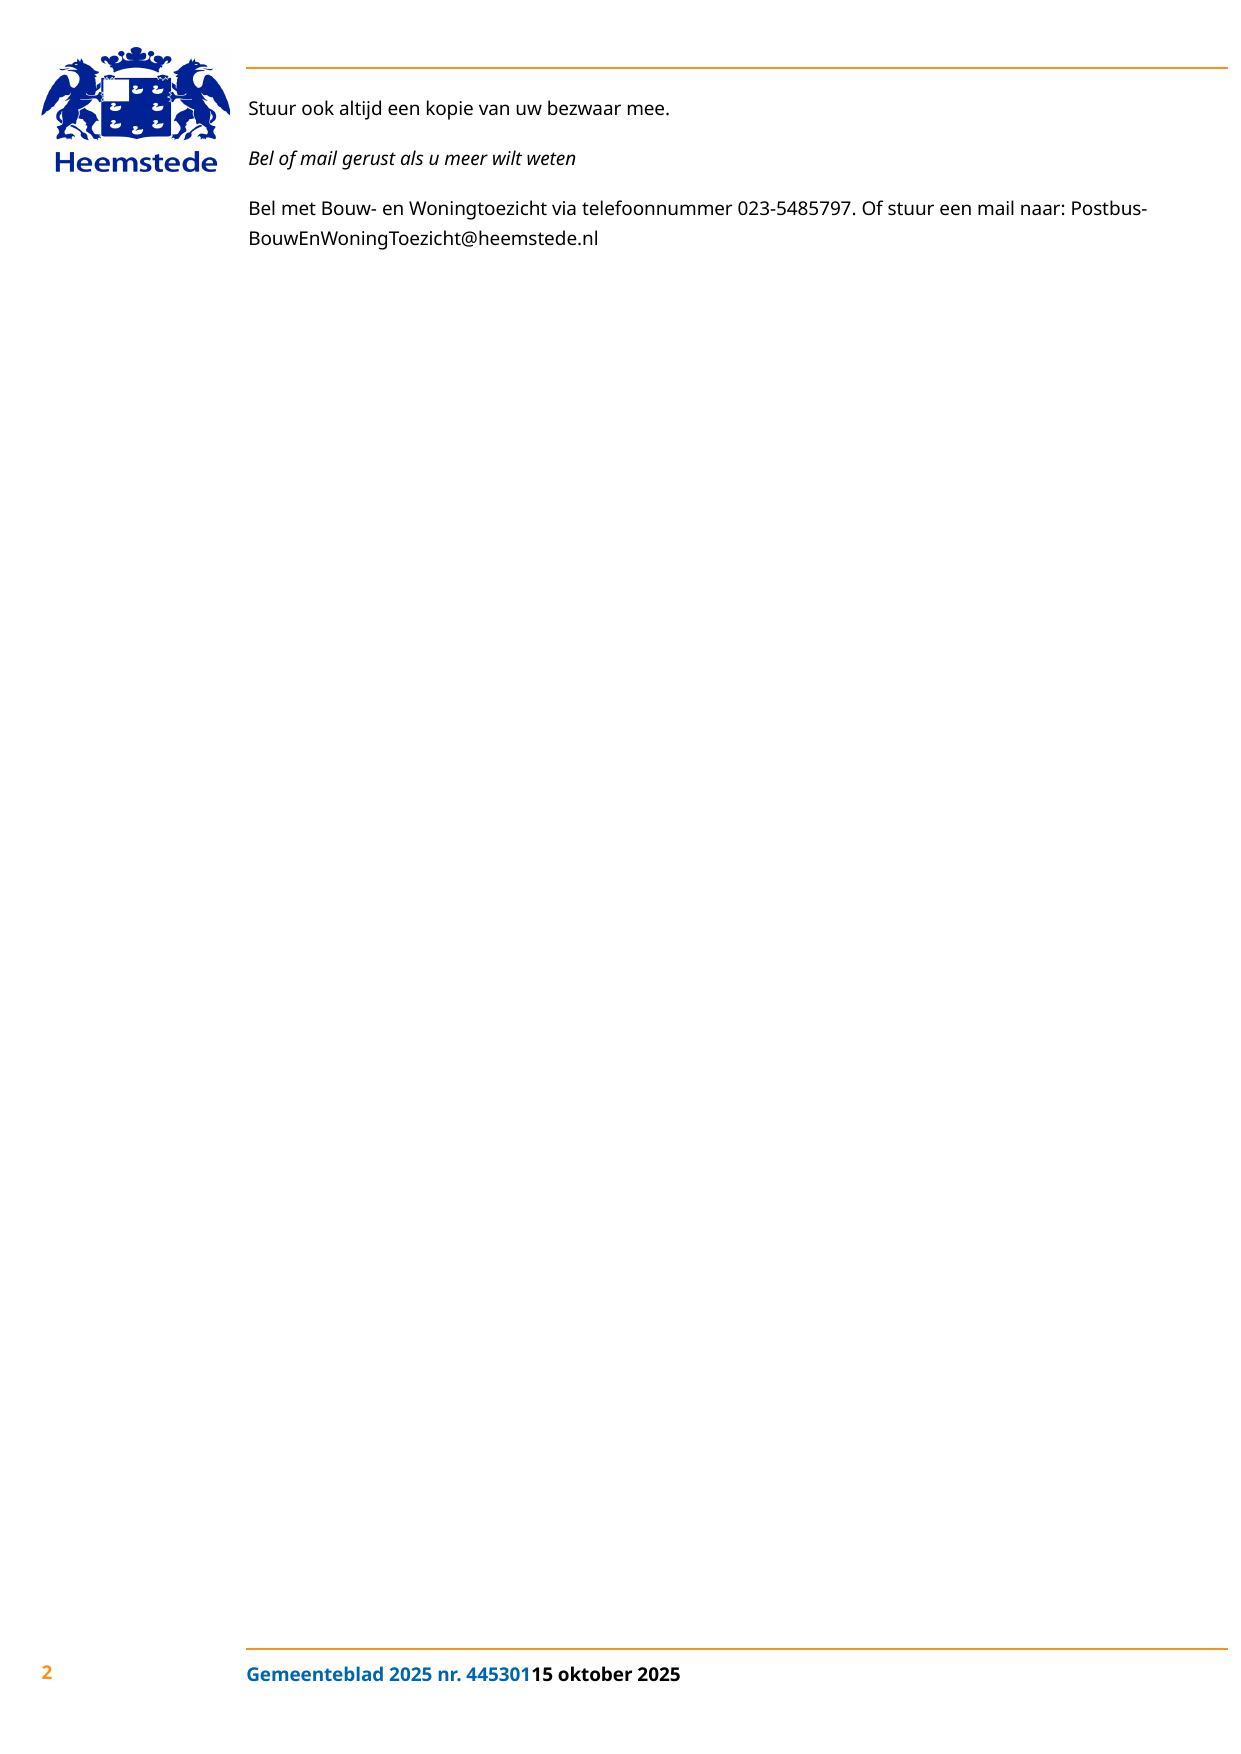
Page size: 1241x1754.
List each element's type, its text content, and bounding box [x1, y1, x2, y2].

picture [41, 47, 231, 172]
text Bel met Bouw- en Woningtoezicht via telefoonnummer 023-5485797. Of stuur een mail naar: Postbus-BouwEnWoningToezicht@heemstede.nl [248, 196, 1152, 251]
text Bel of mail gerust als u meer wilt weten [248, 145, 1152, 171]
text Stuur ook altijd een kopie van uw bezwaar mee. [248, 95, 1152, 121]
